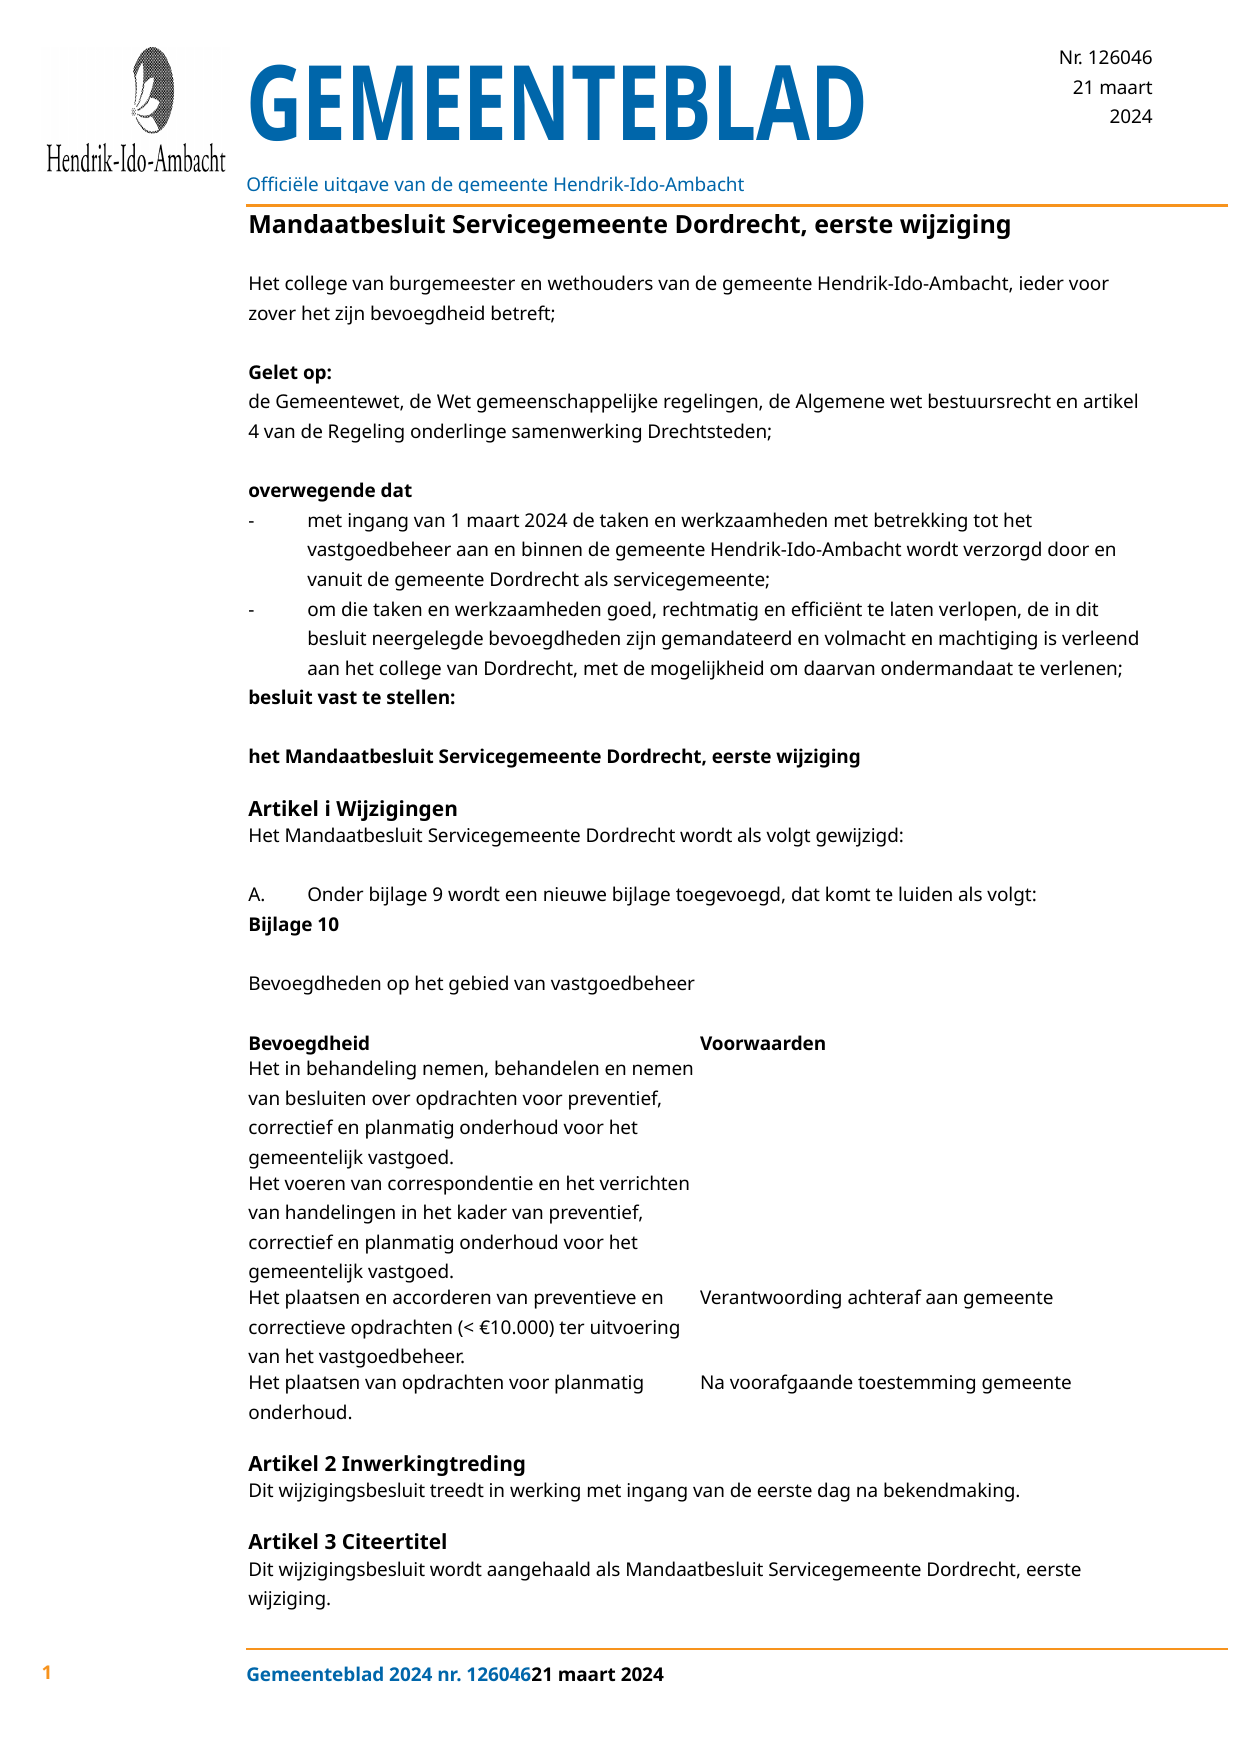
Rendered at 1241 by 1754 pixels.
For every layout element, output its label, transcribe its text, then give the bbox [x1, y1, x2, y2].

text Mandaatbesluit Servicegemeente Dordrecht, eerste wijziging [248, 207, 1152, 241]
table_cell Het in behandeling nemen, behandelen en nemen van besluiten over opdrachten voor preventief, correctief en planmatig onderhoud voor het gemeentelijk vastgoed. [248, 1055, 700, 1170]
text Artikel 3 Citeertitel [248, 1527, 1152, 1556]
text het Mandaatbesluit Servicegemeente Dordrecht, eerste wijziging [248, 744, 1152, 769]
picture [41, 47, 231, 172]
text overwegende dat [248, 477, 1152, 503]
list met ingang van 1 maart 2024 de taken en werkzaamheden met betrekking tot het vastgoedbeheer aan en binnen de gemeente Hendrik-Ido-Ambacht wordt verzorgd door en vanuit de gemeente Dordrecht als servicegemeente; [248, 507, 1152, 592]
table_cell Het voeren van correspondentie en het verrichten van handelingen in het kader van preventief, correctief en planmatig onderhoud voor het gemeentelijk vastgoed. [248, 1170, 700, 1284]
text besluit vast te stellen: [248, 684, 1152, 710]
text Het Mandaatbesluit Servicegemeente Dordrecht wordt als volgt gewijzigd: [248, 822, 1152, 848]
table_cell Het plaatsen en accorderen van preventieve en correctieve opdrachten (< €10.000) ter uitvoering van het vastgoedbeheer. [248, 1284, 700, 1369]
table_cell Verantwoording achteraf aan gemeente [700, 1284, 1152, 1369]
text Bevoegdheden op het gebied van vastgoedbeheer [248, 970, 1152, 996]
table_cell Na voorafgaande toestemming gemeente [700, 1369, 1152, 1424]
text Dit wijzigingsbesluit wordt aangehaald als Mandaatbesluit Servicegemeente Dordrecht, eerste wijziging. [248, 1556, 1152, 1611]
text Het college van burgemeester en wethouders van de gemeente Hendrik-Ido-Ambacht, ieder voor zover het zijn bevoegdheid betreft; [248, 270, 1152, 326]
table_cell [700, 1055, 1152, 1170]
text Artikel i Wijzigingen [248, 794, 1152, 822]
text Gelet op: [248, 359, 1152, 385]
table_cell Het plaatsen van opdrachten voor planmatig onderhoud. [248, 1369, 700, 1424]
table_header Voorwaarden [700, 1030, 1152, 1055]
text Dit wijzigingsbesluit treedt in werking met ingang van de eerste dag na bekendmaking. [248, 1477, 1152, 1503]
table_header Bevoegdheid [248, 1030, 700, 1055]
list Onder bijlage 9 wordt een nieuwe bijlage toegevoegd, dat komt te luiden als volgt: [248, 882, 1152, 907]
list om die taken en werkzaamheden goed, rechtmatig en efficiënt te laten verlopen, de in dit besluit neergelegde bevoegdheden zijn gemandateerd en volmacht en machtiging is verleend aan het college van Dordrecht, met de mogelijkheid om daarvan ondermandaat te verlenen; [248, 596, 1152, 681]
text Bijlage 10 [248, 911, 1152, 937]
text de Gemeentewet, de Wet gemeenschappelijke regelingen, de Algemene wet bestuursrecht en artikel 4 van de Regeling onderlinge samenwerking Drechtsteden; [248, 389, 1152, 444]
table_cell [700, 1170, 1152, 1284]
text Artikel 2 Inwerkingtreding [248, 1449, 1152, 1477]
